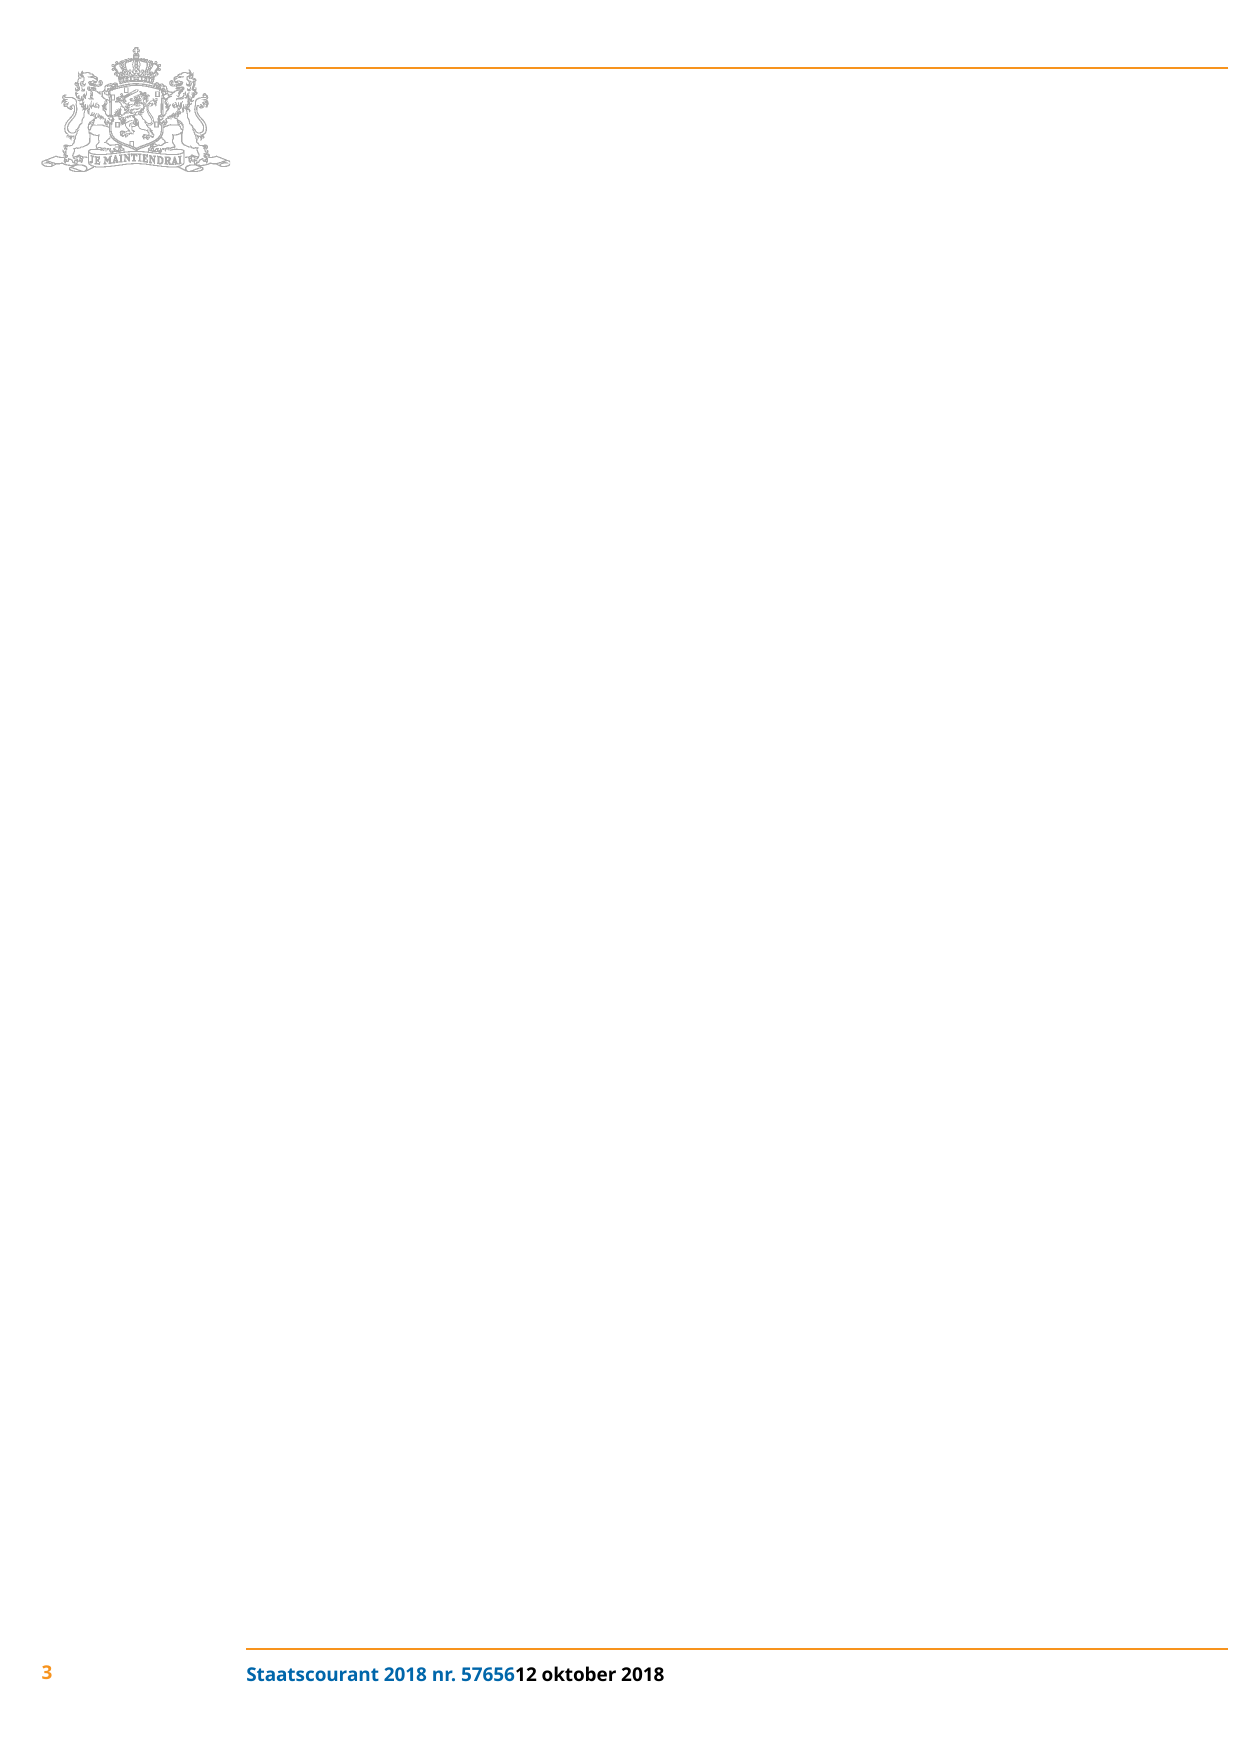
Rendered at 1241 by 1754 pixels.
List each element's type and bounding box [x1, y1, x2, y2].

picture [41, 47, 231, 172]
